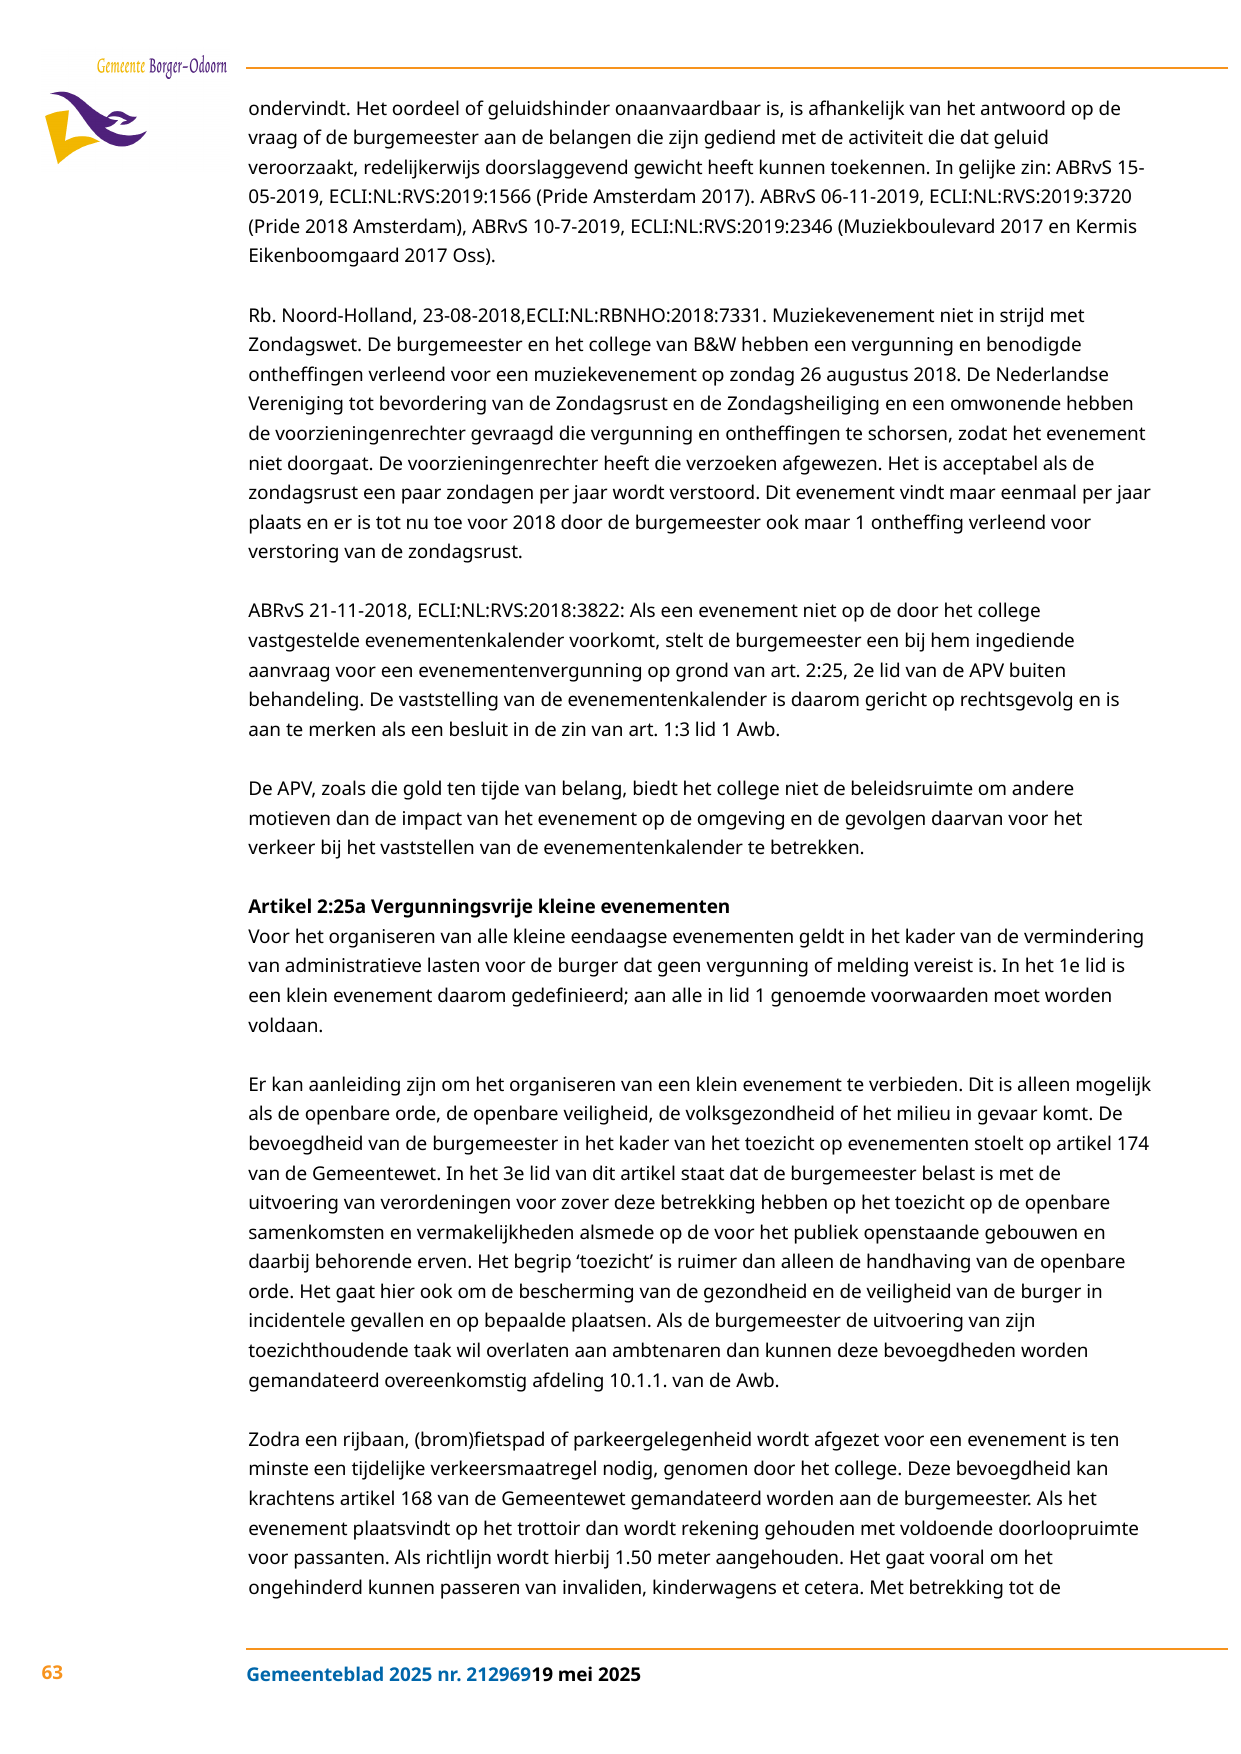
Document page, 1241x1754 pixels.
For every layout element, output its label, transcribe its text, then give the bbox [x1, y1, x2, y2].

text Rb. Noord-Holland, 23-08-2018,ECLI:NL:RBNHO:2018:7331. Muziekevenement niet in strijd met Zondagswet. De burgemeester en het college van B&W hebben een vergunning en benodigde ontheffingen verleend voor een muziekevenement op zondag 26 augustus 2018. De Nederlandse Vereniging tot bevordering van de Zondagsrust en de Zondagsheiliging en een omwonende hebben de voorzieningenrechter gevraagd die vergunning en ontheffingen te schorsen, zodat het evenement niet doorgaat. De voorzieningenrechter heeft die verzoeken afgewezen. Het is acceptabel als de zondagsrust een paar zondagen per jaar wordt verstoord. Dit evenement vindt maar eenmaal per jaar plaats en er is tot nu toe voor 2018 door de burgemeester ook maar 1 ontheffing verleend voor verstoring van de zondagsrust. [248, 302, 1152, 564]
text Er kan aanleiding zijn om het organiseren van een klein evenement te verbieden. Dit is alleen mogelijk als de openbare orde, de openbare veiligheid, de volksgezondheid of het milieu in gevaar komt. De bevoegdheid van de burgemeester in het kader van het toezicht op evenementen stoelt op artikel 174 van de Gemeentewet. In het 3e lid van dit artikel staat dat de burgemeester belast is met de uitvoering van verordeningen voor zover deze betrekking hebben op het toezicht op de openbare samenkomsten en vermakelijkheden alsmede op de voor het publiek openstaande gebouwen en daarbij behorende erven. Het begrip ‘toezicht’ is ruimer dan alleen de handhaving van de openbare orde. Het gaat hier ook om de bescherming van de gezondheid en de veiligheid van de burger in incidentele gevallen en op bepaalde plaatsen. Als de burgemeester de uitvoering van zijn toezichthoudende taak wil overlaten aan ambtenaren dan kunnen deze bevoegdheden worden gemandateerd overeenkomstig afdeling 10.1.1. van de Awb. [248, 1071, 1152, 1393]
text ABRvS 21-11-2018, ECLI:NL:RVS:2018:3822: Als een evenement niet op de door het college vastgestelde evenementenkalender voorkomt, stelt de burgemeester een bij hem ingediende aanvraag voor een evenementenvergunning op grond van art. 2:25, 2e lid van de APV buiten behandeling. De vaststelling van de evenementenkalender is daarom gericht op rechtsgevolg en is aan te merken als een besluit in de zin van art. 1:3 lid 1 Awb. [248, 598, 1152, 742]
text ondervindt. Het oordeel of geluidshinder onaanvaardbaar is, is afhankelijk van het antwoord op de vraag of de burgemeester aan de belangen die zijn gediend met de activiteit die dat geluid veroorzaakt, redelijkerwijs doorslaggevend gewicht heeft kunnen toekennen. In gelijke zin: ABRvS 15-05-2019, ECLI:NL:RVS:2019:1566 (Pride Amsterdam 2017). ABRvS 06-11-2019, ECLI:NL:RVS:2019:3720 (Pride 2018 Amsterdam), ABRvS 10-7-2019, ECLI:NL:RVS:2019:2346 (Muziekboulevard 2017 en Kermis Eikenboomgaard 2017 Oss). [248, 95, 1152, 268]
text Zodra een rijbaan, (brom)fietspad of parkeergelegenheid wordt afgezet voor een evenement is ten minste een tijdelijke verkeersmaatregel nodig, genomen door het college. Deze bevoegdheid kan krachtens artikel 168 van de Gemeentewet gemandateerd worden aan de burgemeester. Als het evenement plaatsvindt op het trottoir dan wordt rekening gehouden met voldoende doorloopruimte voor passanten. Als richtlijn wordt hierbij 1.50 meter aangehouden. Het gaat vooral om het ongehinderd kunnen passeren van invaliden, kinderwagens et cetera. Met betrekking tot de [248, 1426, 1152, 1600]
text Voor het organiseren van alle kleine eendaagse evenementen geldt in het kader van de vermindering van administratieve lasten voor de burger dat geen vergunning of melding vereist is. In het 1e lid is een klein evenement daarom gedefinieerd; aan alle in lid 1 genoemde voorwaarden moet worden voldaan. [248, 923, 1152, 1038]
text De APV, zoals die gold ten tijde van belang, biedt het college niet de beleidsruimte om andere motieven dan de impact van het evenement op de omgeving en de gevolgen daarvan voor het verkeer bij het vaststellen van de evenementenkalender te betrekken. [248, 775, 1152, 860]
text Artikel 2:25a Vergunningsvrije kleine evenementen [248, 893, 1152, 919]
picture [41, 47, 231, 172]
